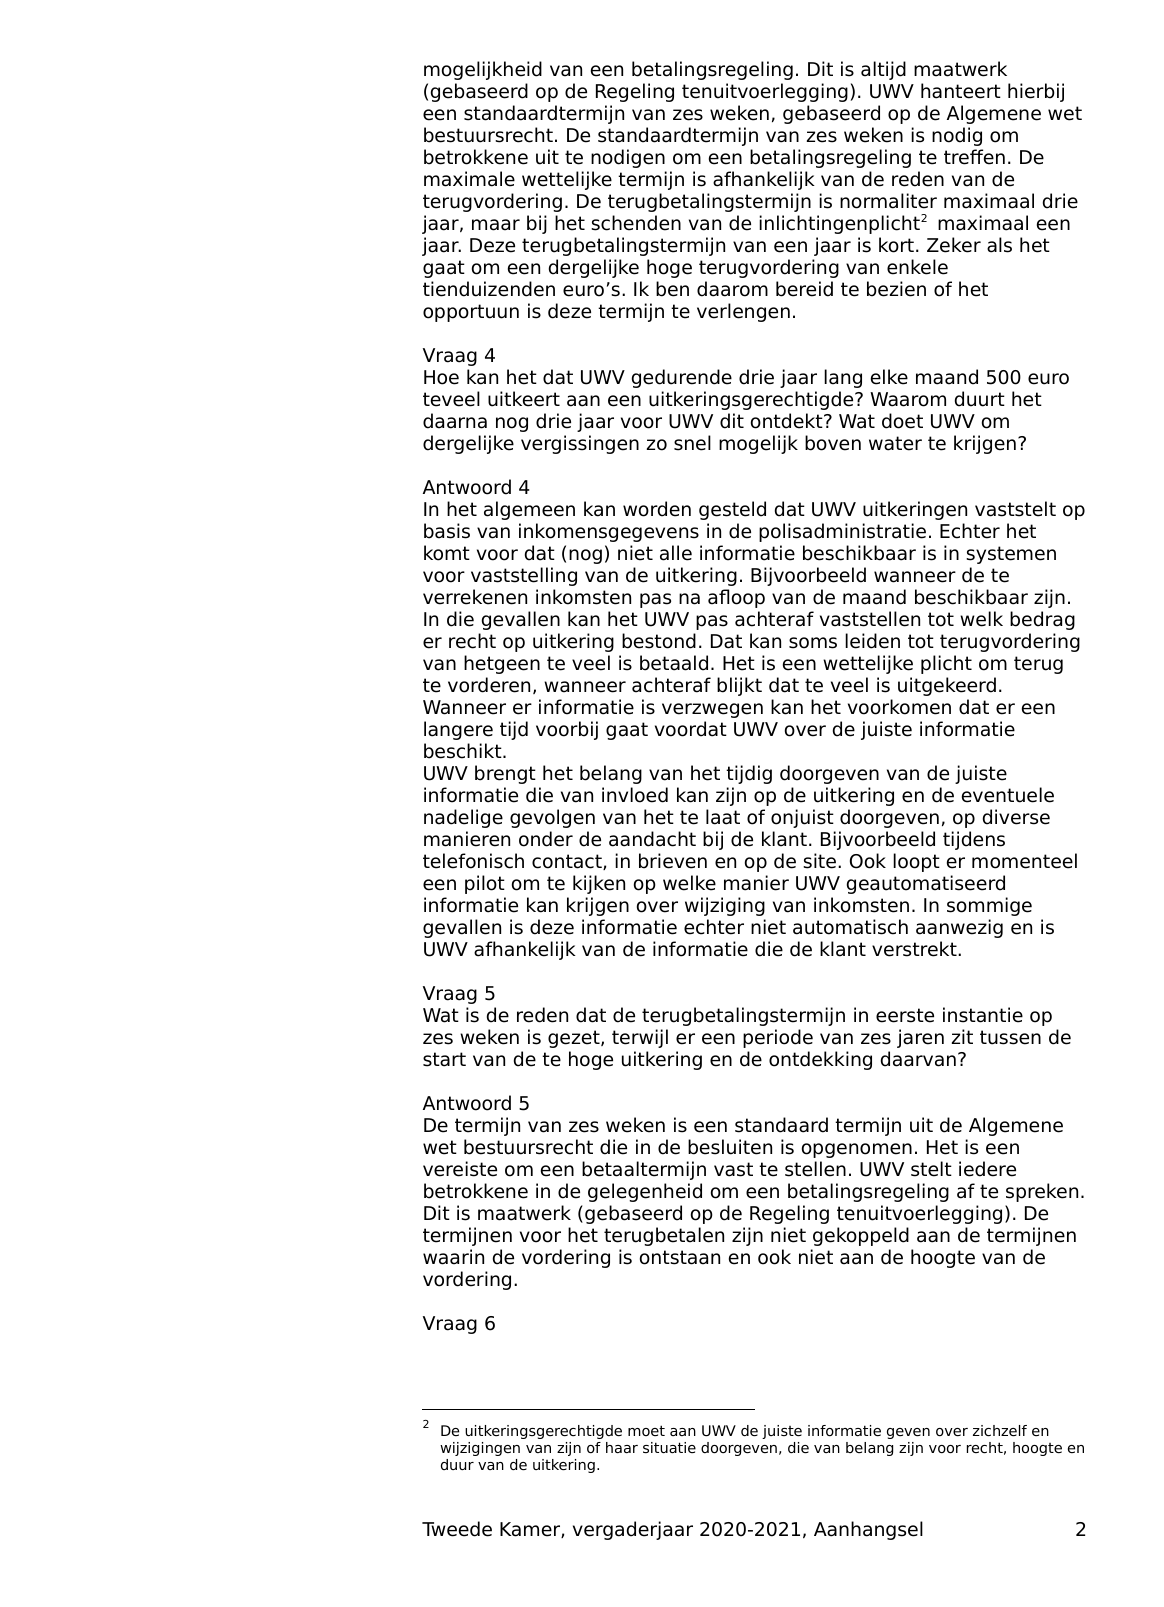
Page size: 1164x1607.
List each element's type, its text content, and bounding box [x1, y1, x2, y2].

text Antwoord 5 [422, 1093, 1087, 1115]
text Antwoord 4 [422, 477, 1087, 499]
text Vraag 5 [422, 983, 1087, 1005]
text mogelijkheid van een betalingsregeling. Dit is altijd maatwerk (gebaseerd op de Regeling tenuitvoerlegging). UWV hanteert hierbij een standaardtermijn van zes weken, gebaseerd op de Algemene wet bestuursrecht. De standaardtermijn van zes weken is nodig om betrokkene uit te nodigen om een betalingsregeling te treffen. De maximale wettelijke termijn is afhankelijk van de reden van de terugvordering. De terugbetalingstermijn is normaliter maximaal drie jaar, maar bij het schenden van de inlichtingenplicht maximaal een jaar. Deze terugbetalingstermijn van een jaar is kort. Zeker als het gaat om een dergelijke hoge terugvordering van enkele tienduizenden euro’s. Ik ben daarom bereid te bezien of het opportuun is deze termijn te verlengen. [422, 59, 1087, 323]
text Wat is de reden dat de terugbetalingstermijn in eerste instantie op zes weken is gezet, terwijl er een periode van zes jaren zit tussen de start van de te hoge uitkering en de ontdekking daarvan? [422, 1005, 1087, 1071]
text Vraag 6 [422, 1313, 1087, 1335]
text Hoe kan het dat UWV gedurende drie jaar lang elke maand 500 euro teveel uitkeert aan een uitkeringsgerechtigde? Waarom duurt het daarna nog drie jaar voor UWV dit ontdekt? Wat doet UWV om dergelijke vergissingen zo snel mogelijk boven water te krijgen? [422, 367, 1087, 455]
text De uitkeringsgerechtigde moet aan UWV de juiste informatie geven over zichzelf en wijzigingen van zijn of haar situatie doorgeven, die van belang zijn voor recht, hoogte en duur van de uitkering. [422, 1418, 1087, 1474]
text Vraag 4 [422, 345, 1087, 367]
text De termijn van zes weken is een standaard termijn uit de Algemene wet bestuursrecht die in de besluiten is opgenomen. Het is een vereiste om een betaaltermijn vast te stellen. UWV stelt iedere betrokkene in de gelegenheid om een betalingsregeling af te spreken. Dit is maatwerk (gebaseerd op de Regeling tenuitvoerlegging). De termijnen voor het terugbetalen zijn niet gekoppeld aan de termijnen waarin de vordering is ontstaan en ook niet aan de hoogte van de vordering. [422, 1115, 1087, 1291]
text UWV brengt het belang van het tijdig doorgeven van de juiste informatie die van invloed kan zijn op de uitkering en de eventuele nadelige gevolgen van het te laat of onjuist doorgeven, op diverse manieren onder de aandacht bij de klant. Bijvoorbeeld tijdens telefonisch contact, in brieven en op de site. Ook loopt er momenteel een pilot om te kijken op welke manier UWV geautomatiseerd informatie kan krijgen over wijziging van inkomsten. In sommige gevallen is deze informatie echter niet automatisch aanwezig en is UWV afhankelijk van de informatie die de klant verstrekt. [422, 763, 1087, 961]
text In het algemeen kan worden gesteld dat UWV uitkeringen vaststelt op basis van inkomensgegevens in de polisadministratie. Echter het komt voor dat (nog) niet alle informatie beschikbaar is in systemen voor vaststelling van de uitkering. Bijvoorbeeld wanneer de te verrekenen inkomsten pas na afloop van de maand beschikbaar zijn. In die gevallen kan het UWV pas achteraf vaststellen tot welk bedrag er recht op uitkering bestond. Dat kan soms leiden tot terugvordering van hetgeen te veel is betaald. Het is een wettelijke plicht om terug te vorderen, wanneer achteraf blijkt dat te veel is uitgekeerd. Wanneer er informatie is verzwegen kan het voorkomen dat er een langere tijd voorbij gaat voordat UWV over de juiste informatie beschikt. [422, 499, 1087, 763]
